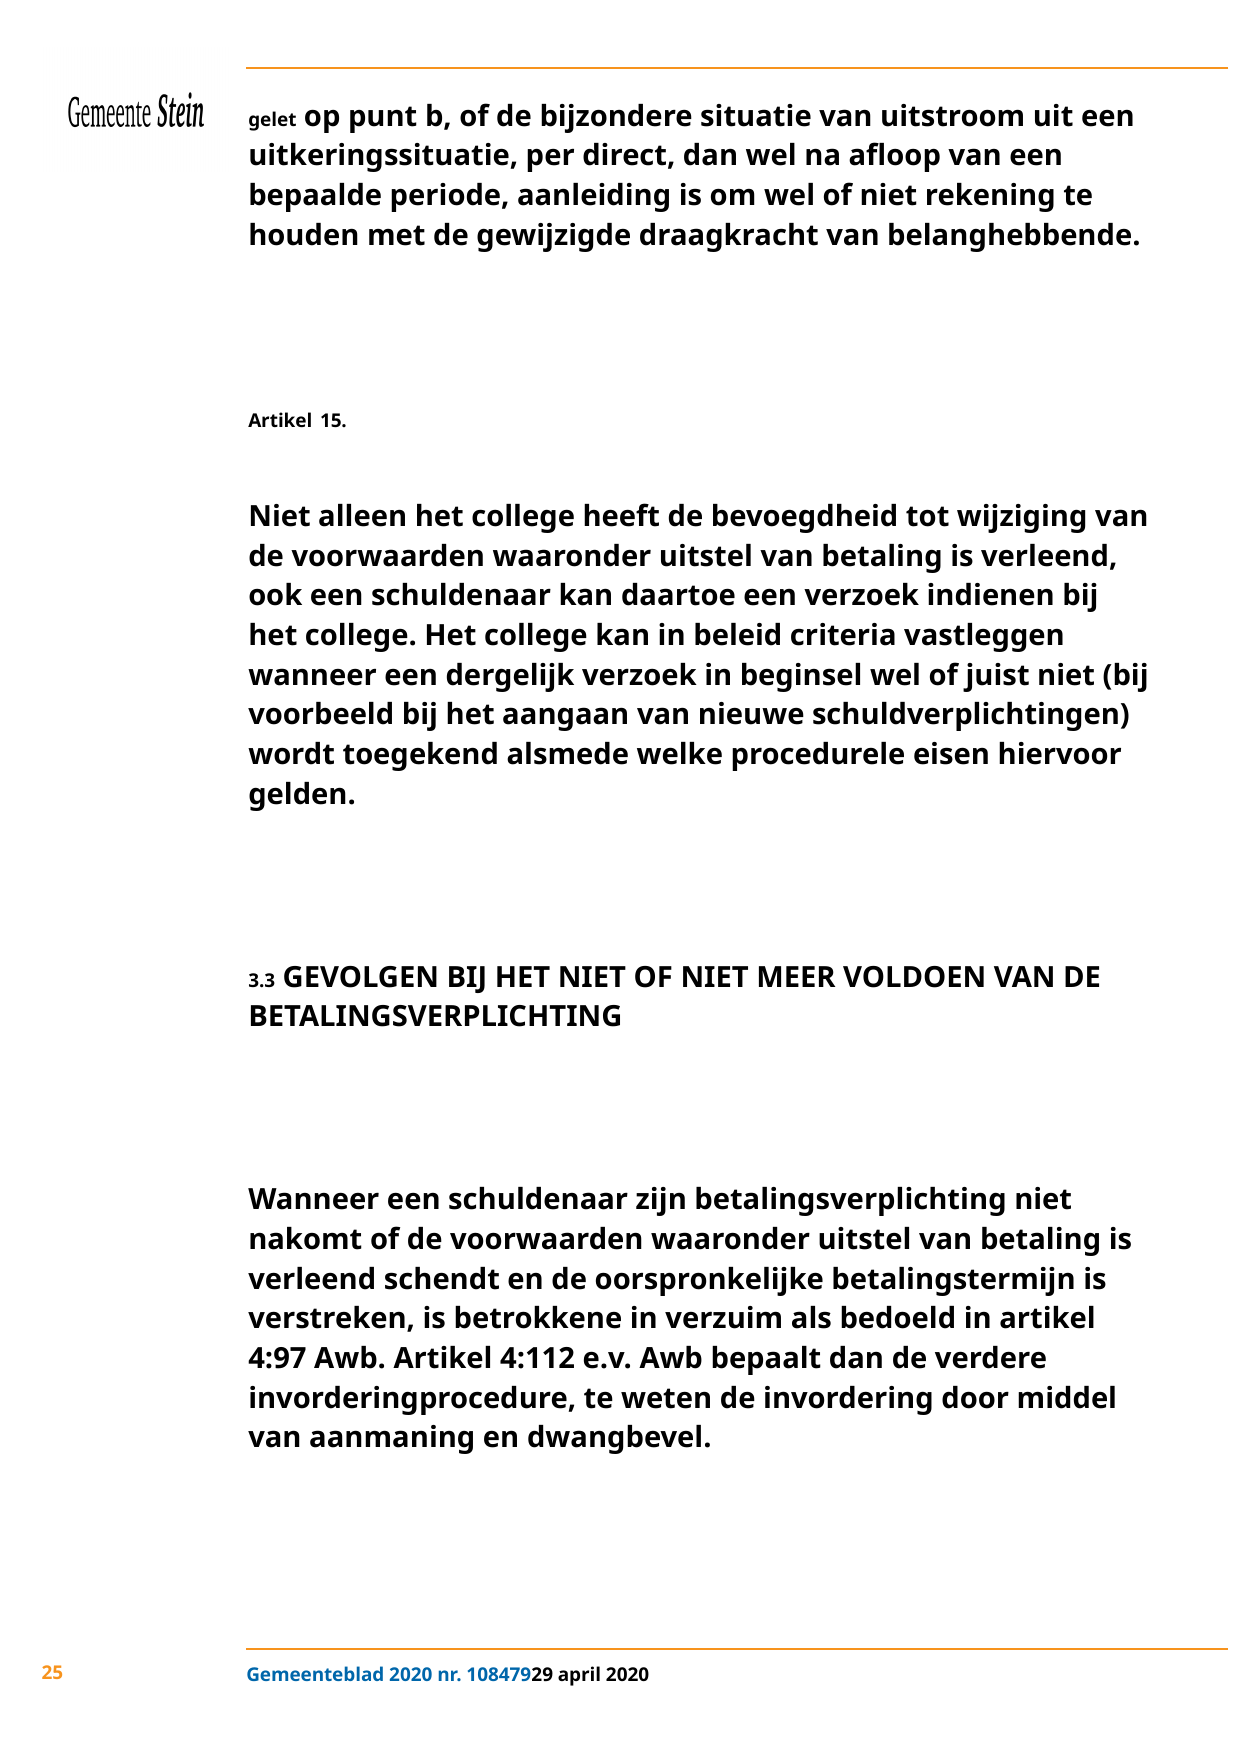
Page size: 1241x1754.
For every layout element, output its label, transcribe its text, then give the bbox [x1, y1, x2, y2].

text 3.3 GEVOLGEN BIJ HET NIET OF NIET MEER VOLDOEN VAN DE BETALINGSVERPLICHTING [248, 956, 1152, 1035]
text gelet op punt b, of de bijzondere situatie van uitstroom uit een uitkeringssituatie, per direct, dan wel na afloop van een bepaalde periode, aanleiding is om wel of niet rekening te houden met de gewijzigde draagkracht van belanghebbende. [248, 95, 1152, 253]
text Wanneer een schuldenaar zijn betalingsverplichting niet nakomt of de voorwaarden waaronder uitstel van betaling is verleend schendt en de oorspronkelijke betalingstermijn is verstreken, is betrokkene in verzuim als bedoeld in artikel 4:97 Awb. Artikel 4:112 e.v. Awb bepaalt dan de verdere invorderingprocedure, te weten de invordering door middel van aanmaning en dwangbevel. [248, 1178, 1152, 1456]
picture [41, 47, 231, 172]
text Niet alleen het college heeft de bevoegdheid tot wijziging van de voorwaarden waaronder uitstel van betaling is verleend, ook een schuldenaar kan daartoe een verzoek indienen bij het college. Het college kan in beleid criteria vastleggen wanneer een dergelijk verzoek in beginsel wel of juist niet (bij voorbeeld bij het aangaan van nieuwe schuldverplichtingen) wordt toegekend alsmede welke procedurele eisen hiervoor gelden. [248, 495, 1152, 813]
text Artikel 15. [248, 397, 1152, 436]
